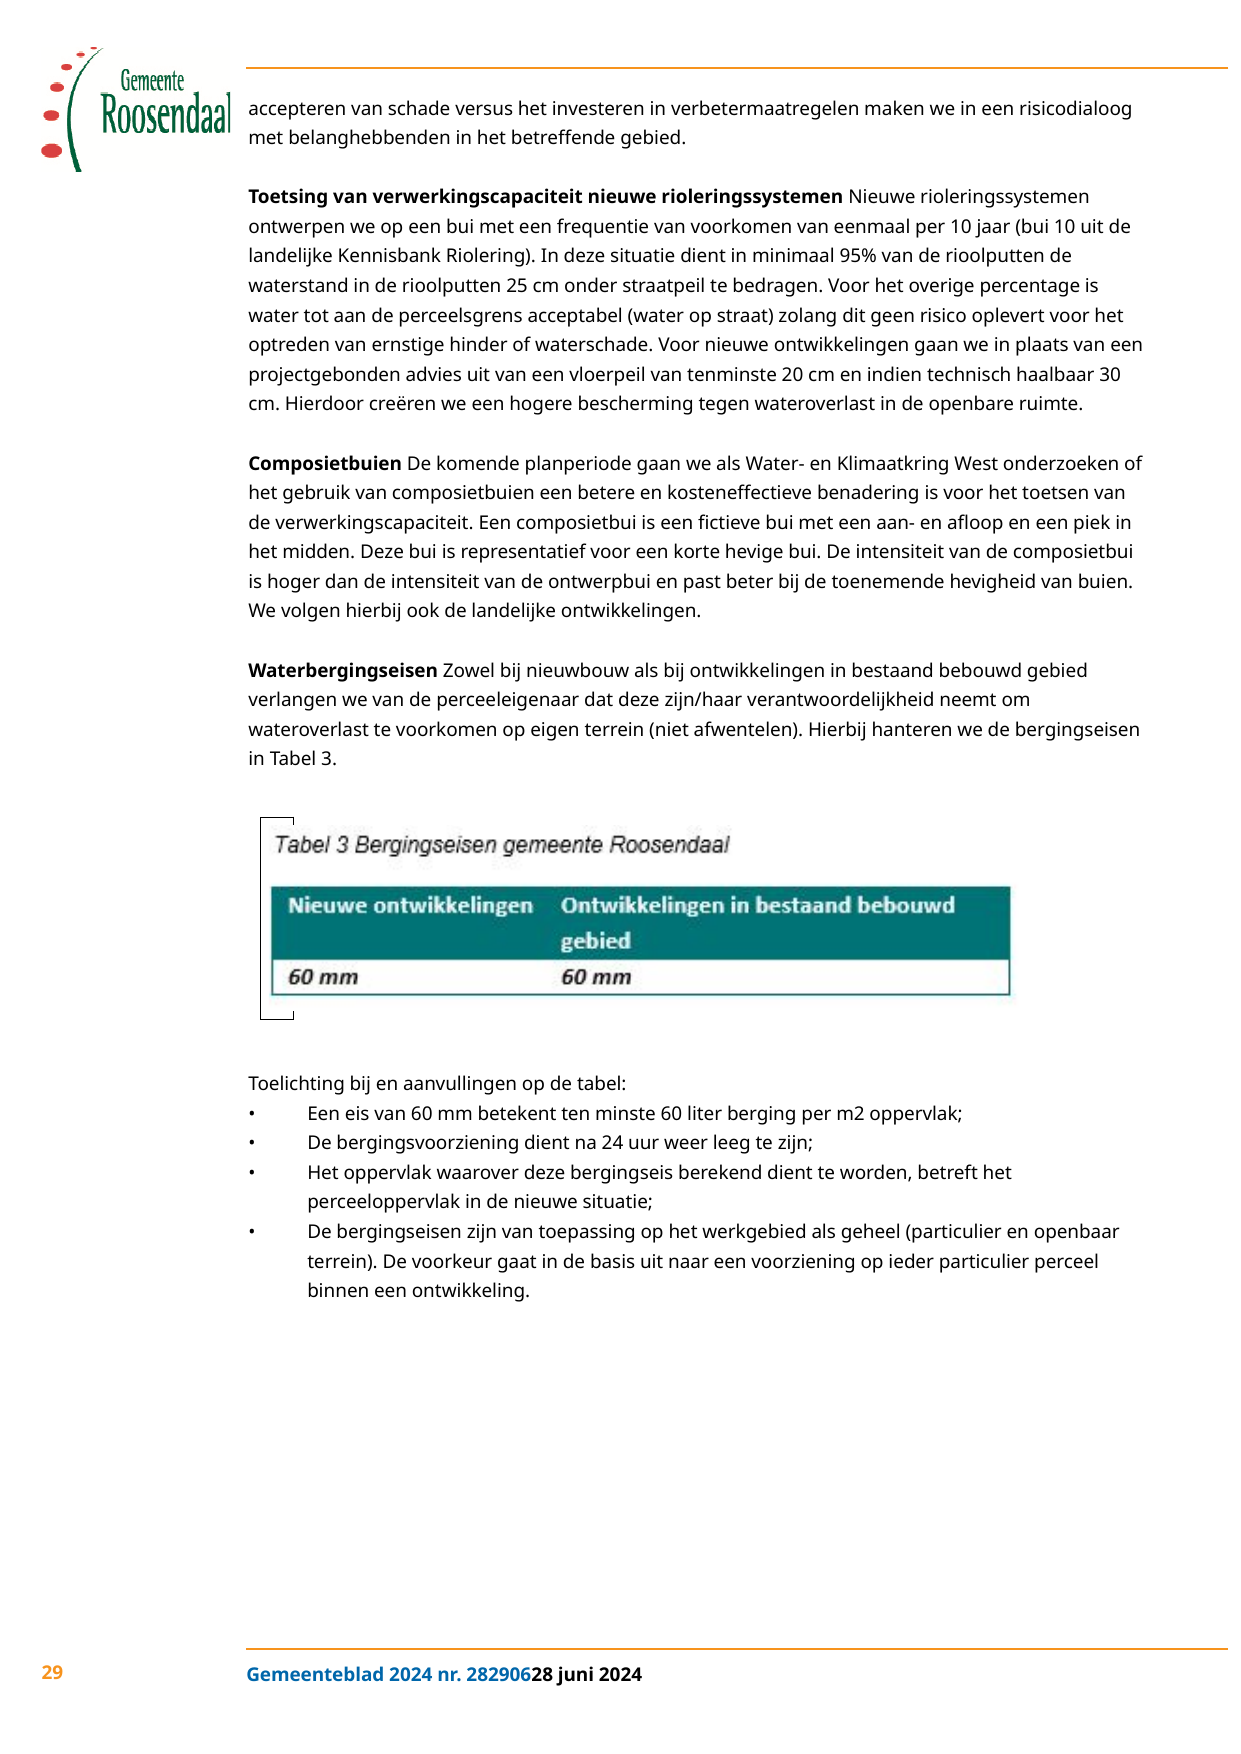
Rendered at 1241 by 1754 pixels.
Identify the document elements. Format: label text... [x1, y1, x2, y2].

text Waterbergingseisen Zowel bij nieuwbouw als bij ontwikkelingen in bestaand bebouwd gebied verlangen we van de perceeleigenaar dat deze zijn/haar verantwoordelijkheid neemt om wateroverlast te voorkomen op eigen terrein (niet afwentelen). Hierbij hanteren we de bergingseisen in Tabel 3. [248, 657, 1152, 771]
text Toelichting bij en aanvullingen op de tabel: [248, 1070, 1152, 1096]
list Een eis van 60 mm betekent ten minste 60 liter berging per m2 oppervlak; [248, 1100, 1152, 1126]
text Toetsing van verwerkingscapaciteit nieuwe rioleringssystemen Nieuwe rioleringssystemen ontwerpen we op een bui met een frequentie van voorkomen van eenmaal per 10 jaar (bui 10 uit de landelijke Kennisbank Riolering). In deze situatie dient in minimaal 95% van de rioolputten de waterstand in de rioolputten 25 cm onder straatpeil te bedragen. Voor het overige percentage is water tot aan de perceelsgrens acceptabel (water op straat) zolang dit geen risico oplevert voor het optreden van ernstige hinder of waterschade. Voor nieuwe ontwikkelingen gaan we in plaats van een projectgebonden advies uit van een vloerpeil van tenminste 20 cm en indien technisch haalbaar 30 cm. Hierdoor creëren we een hogere bescherming tegen wateroverlast in de openbare ruimte. [248, 183, 1152, 416]
text Composietbuien De komende planperiode gaan we als Water- en Klimaatkring West onderzoeken of het gebruik van composietbuien een betere en kosteneffectieve benadering is voor het toetsen van de verwerkingscapaciteit. Een composietbui is een fictieve bui met een aan- en afloop en een piek in het midden. Deze bui is representatief voor een korte hevige bui. De intensiteit van de composietbui is hoger dan de intensiteit van de ontwerpbui en past beter bij de toenemende hevigheid van buien. We volgen hierbij ook de landelijke ontwikkelingen. [248, 450, 1152, 623]
picture [268, 825, 1037, 1011]
list Het oppervlak waarover deze bergingseis berekend dient te worden, betreft het perceeloppervlak in de nieuwe situatie; [248, 1159, 1152, 1214]
list De bergingseisen zijn van toepassing op het werkgebied als geheel (particulier en openbaar terrein). De voorkeur gaat in de basis uit naar een voorziening op ieder particulier perceel binnen een ontwikkeling. [248, 1218, 1152, 1303]
list De bergingsvoorziening dient na 24 uur weer leeg te zijn; [248, 1129, 1152, 1155]
picture [41, 47, 231, 172]
text accepteren van schade versus het investeren in verbetermaatregelen maken we in een risicodialoog met belanghebbenden in het betreffende gebied. [248, 95, 1152, 150]
